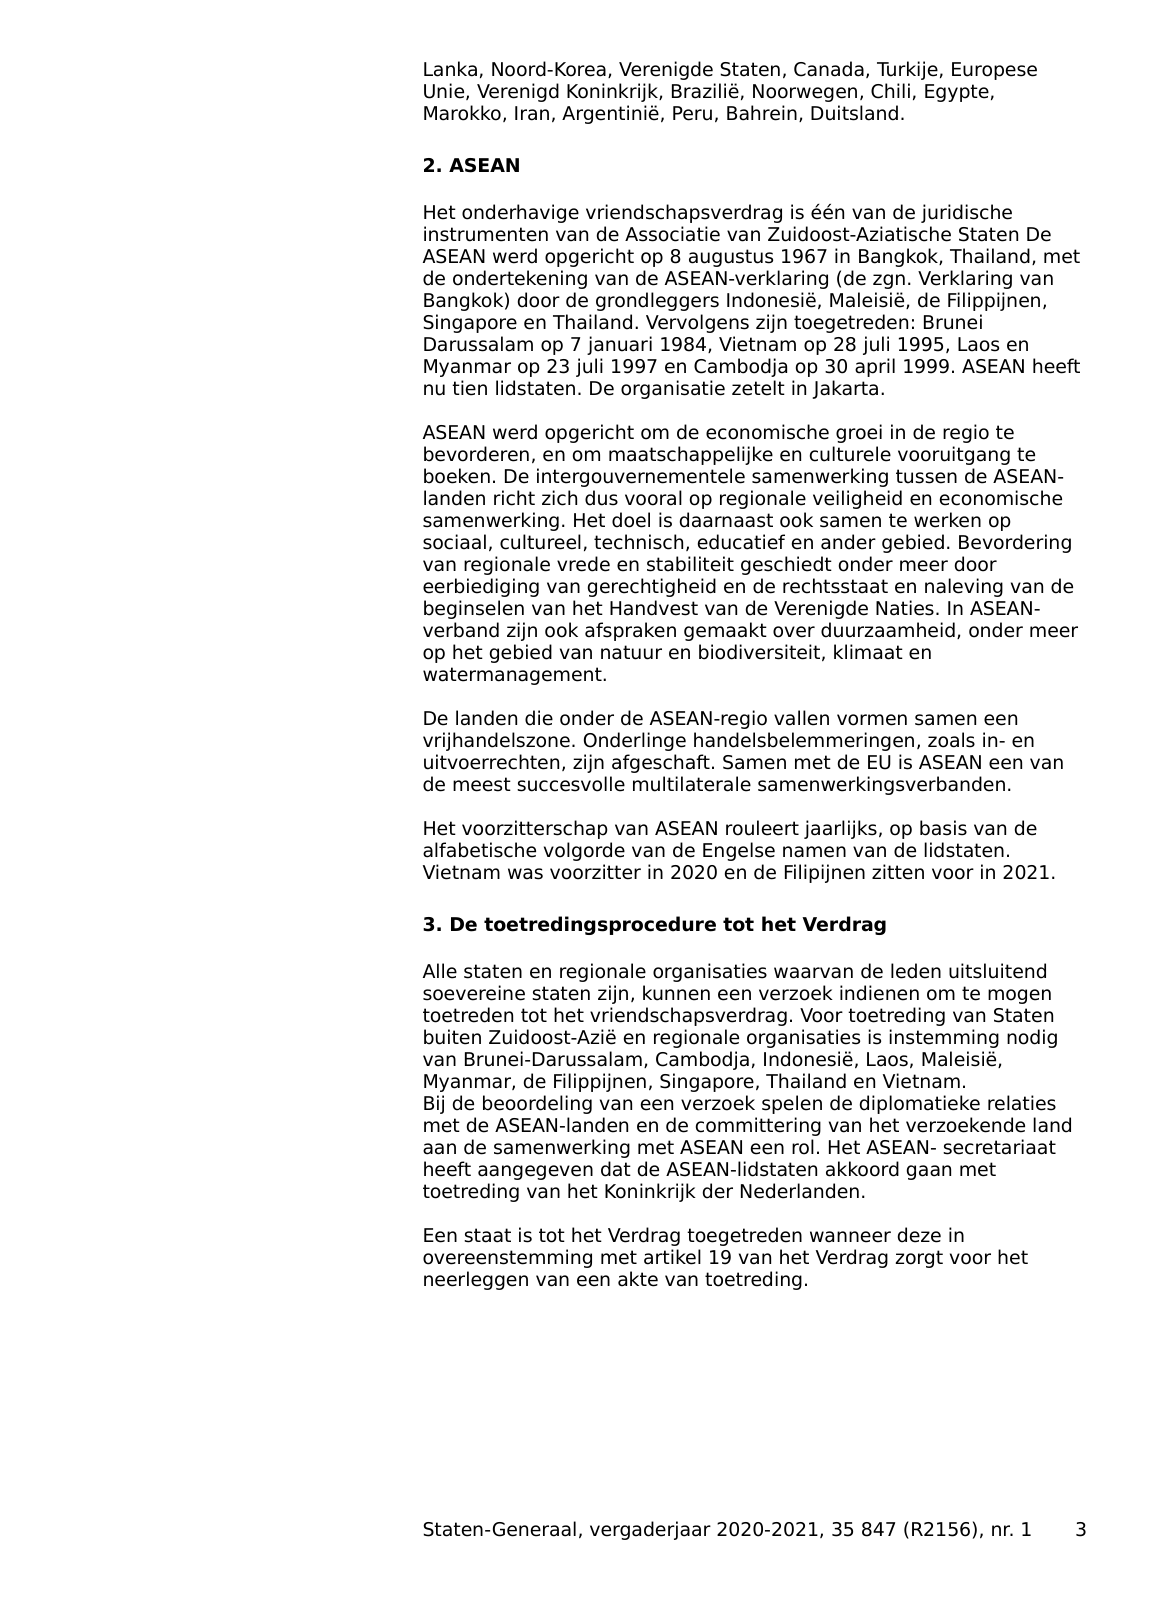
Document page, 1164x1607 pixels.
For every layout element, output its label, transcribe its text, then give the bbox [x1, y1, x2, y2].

text Een staat is tot het Verdrag toegetreden wanneer deze in overeenstemming met artikel 19 van het Verdrag zorgt voor het neerleggen van een akte van toetreding. [422, 1225, 1087, 1291]
text Alle staten en regionale organisaties waarvan de leden uitsluitend soevereine staten zijn, kunnen een verzoek indienen om te mogen toetreden tot het vriendschapsverdrag. Voor toetreding van Staten buiten Zuidoost-Azië en regionale organisaties is instemming nodig van Brunei-Darussalam, Cambodja, Indonesië, Laos, Maleisië, Myanmar, de Filippijnen, Singapore, Thailand en Vietnam. [422, 961, 1087, 1093]
text Bij de beoordeling van een verzoek spelen de diplomatieke relaties met de ASEAN-landen en de committering van het verzoekende land aan de samenwerking met ASEAN een rol. Het ASEAN- secretariaat heeft aangegeven dat de ASEAN-lidstaten akkoord gaan met toetreding van het Koninkrijk der Nederlanden. [422, 1093, 1087, 1203]
text De landen die onder de ASEAN-regio vallen vormen samen een vrijhandelszone. Onderlinge handelsbelemmeringen, zoals in- en uitvoerrechten, zijn afgeschaft. Samen met de EU is ASEAN een van de meest succesvolle multilaterale samenwerkingsverbanden. [422, 708, 1087, 796]
subtitle 3. De toetredingsprocedure tot het Verdrag [422, 914, 1087, 936]
text Het onderhavige vriendschapsverdrag is één van de juridische instrumenten van de Associatie van Zuidoost-Aziatische Staten De ASEAN werd opgericht op 8 augustus 1967 in Bangkok, Thailand, met de ondertekening van de ASEAN-verklaring (de zgn. Verklaring van Bangkok) door de grondleggers Indonesië, Maleisië, de Filippijnen, Singapore en Thailand. Vervolgens zijn toegetreden: Brunei Darussalam op 7 januari 1984, Vietnam op 28 juli 1995, Laos en Myanmar op 23 juli 1997 en Cambodja op 30 april 1999. ASEAN heeft nu tien lidstaten. De organisatie zetelt in Jakarta. [422, 202, 1087, 400]
text ASEAN werd opgericht om de economische groei in de regio te bevorderen, en om maatschappelijke en culturele vooruitgang te boeken. De intergouvernementele samenwerking tussen de ASEAN-landen richt zich dus vooral op regionale veiligheid en economische samenwerking. Het doel is daarnaast ook samen te werken op sociaal, cultureel, technisch, educatief en ander gebied. Bevordering van regionale vrede en stabiliteit geschiedt onder meer door eerbiediging van gerechtigheid en de rechtsstaat en naleving van de beginselen van het Handvest van de Verenigde Naties. In ASEAN-verband zijn ook afspraken gemaakt over duurzaamheid, onder meer op het gebied van natuur en biodiversiteit, klimaat en watermanagement. [422, 422, 1087, 686]
text Lanka, Noord-Korea, Verenigde Staten, Canada, Turkije, Europese Unie, Verenigd Koninkrijk, Brazilië, Noorwegen, Chili, Egypte, Marokko, Iran, Argentinië, Peru, Bahrein, Duitsland. [422, 59, 1087, 125]
text Het voorzitterschap van ASEAN rouleert jaarlijks, op basis van de alfabetische volgorde van de Engelse namen van de lidstaten. Vietnam was voorzitter in 2020 en de Filipijnen zitten voor in 2021. [422, 818, 1087, 884]
subtitle 2. ASEAN [422, 155, 1087, 177]
